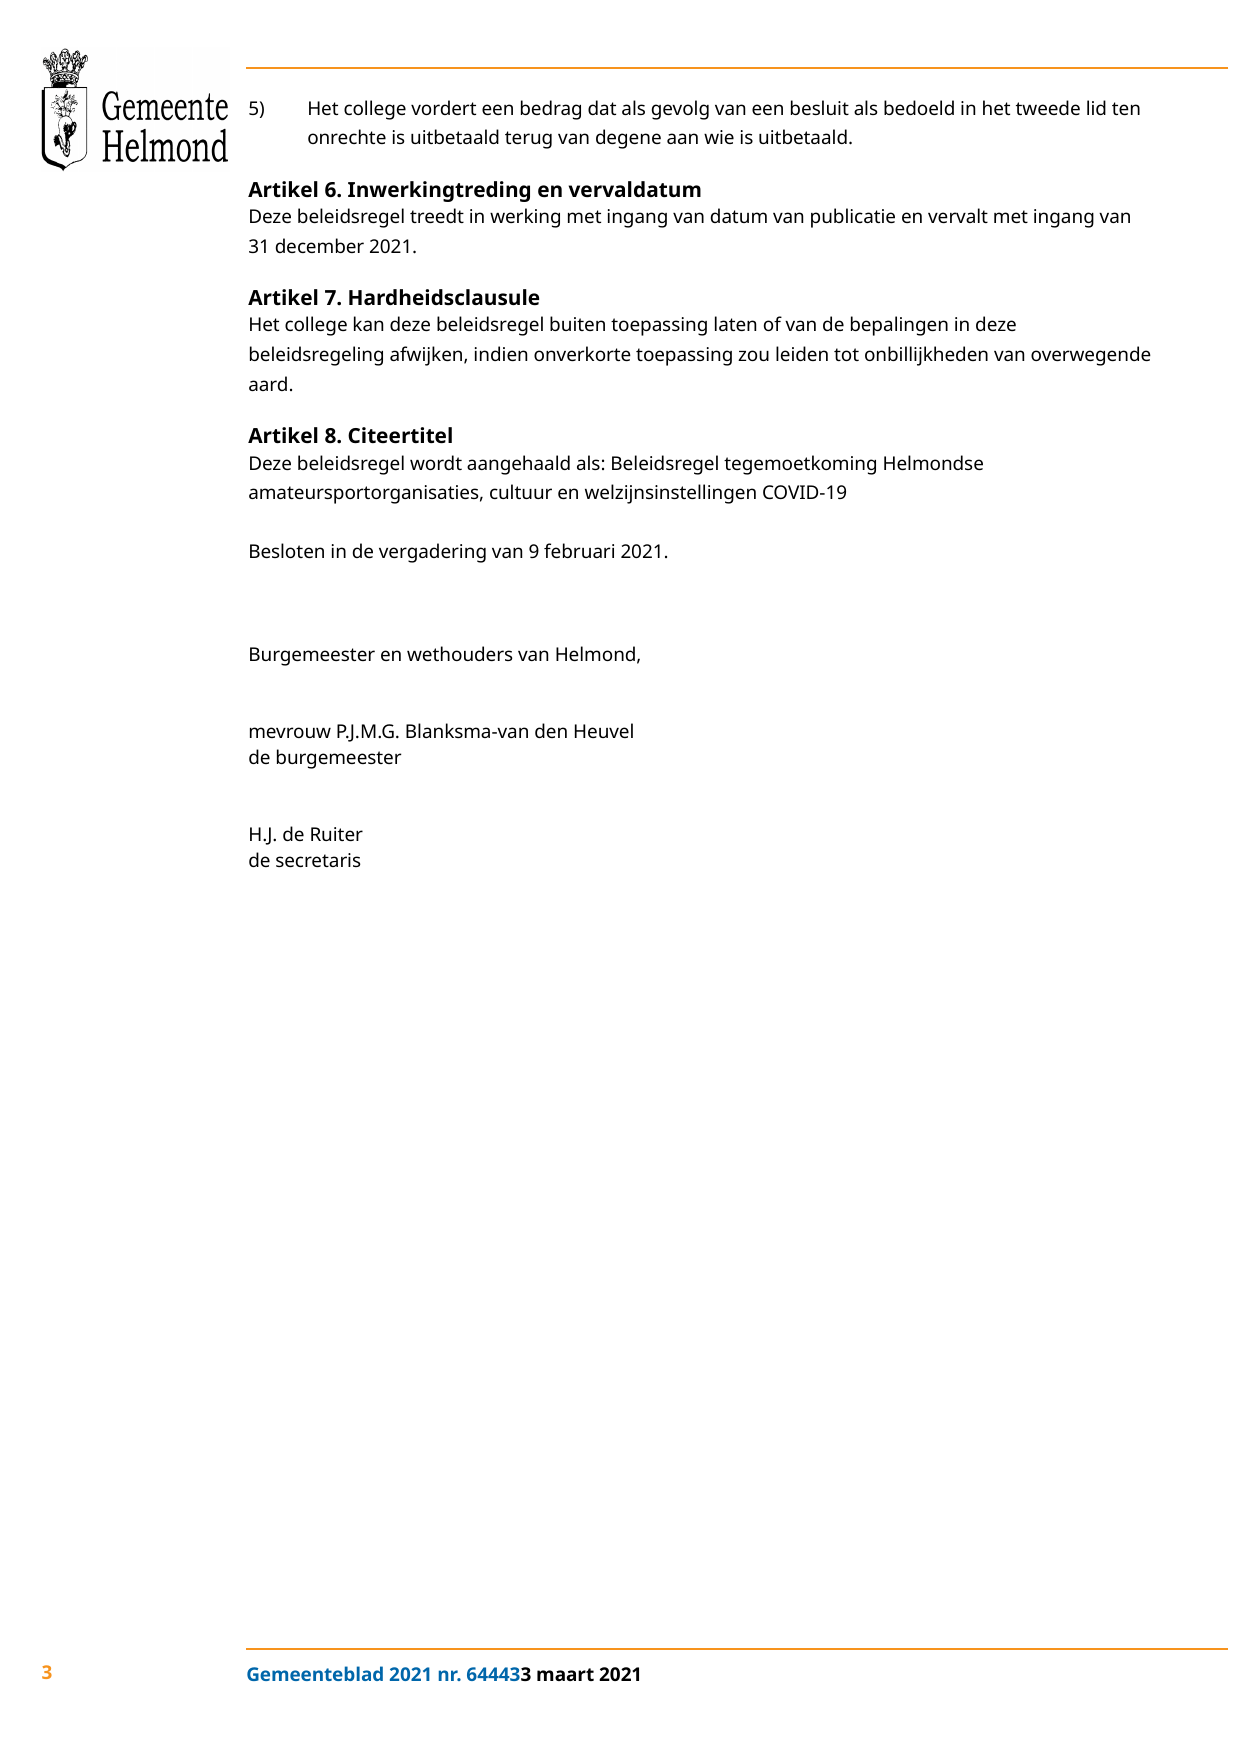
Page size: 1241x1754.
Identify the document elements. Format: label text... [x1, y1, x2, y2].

text de burgemeester [248, 744, 1152, 770]
text Artikel 8. Citeertitel [248, 421, 1152, 450]
text Deze beleidsregel wordt aangehaald als: Beleidsregel tegemoetkoming Helmondse amateursportorganisaties, cultuur en welzijnsinstellingen COVID-19 [248, 450, 1152, 505]
text Deze beleidsregel treedt in werking met ingang van datum van publicatie en vervalt met ingang van 31 december 2021. [248, 203, 1152, 258]
picture [41, 47, 231, 172]
text H.J. de Ruiter [248, 821, 1152, 847]
list Het college vordert een bedrag dat als gevolg van een besluit als bedoeld in het tweede lid ten onrechte is uitbetaald terug van degene aan wie is uitbetaald. [248, 95, 1152, 150]
text de secretaris [248, 847, 1152, 873]
text mevrouw P.J.M.G. Blanksma-van den Heuvel [248, 718, 1152, 744]
text Burgemeester en wethouders van Helmond, [248, 641, 1152, 667]
text Artikel 6. Inwerkingtreding en vervaldatum [248, 175, 1152, 203]
text Het college kan deze beleidsregel buiten toepassing laten of van de bepalingen in deze beleidsregeling afwijken, indien onverkorte toepassing zou leiden tot onbillijkheden van overwegende aard. [248, 312, 1152, 397]
text Besloten in de vergadering van 9 februari 2021. [248, 538, 1152, 564]
text Artikel 7. Hardheidsclausule [248, 283, 1152, 312]
